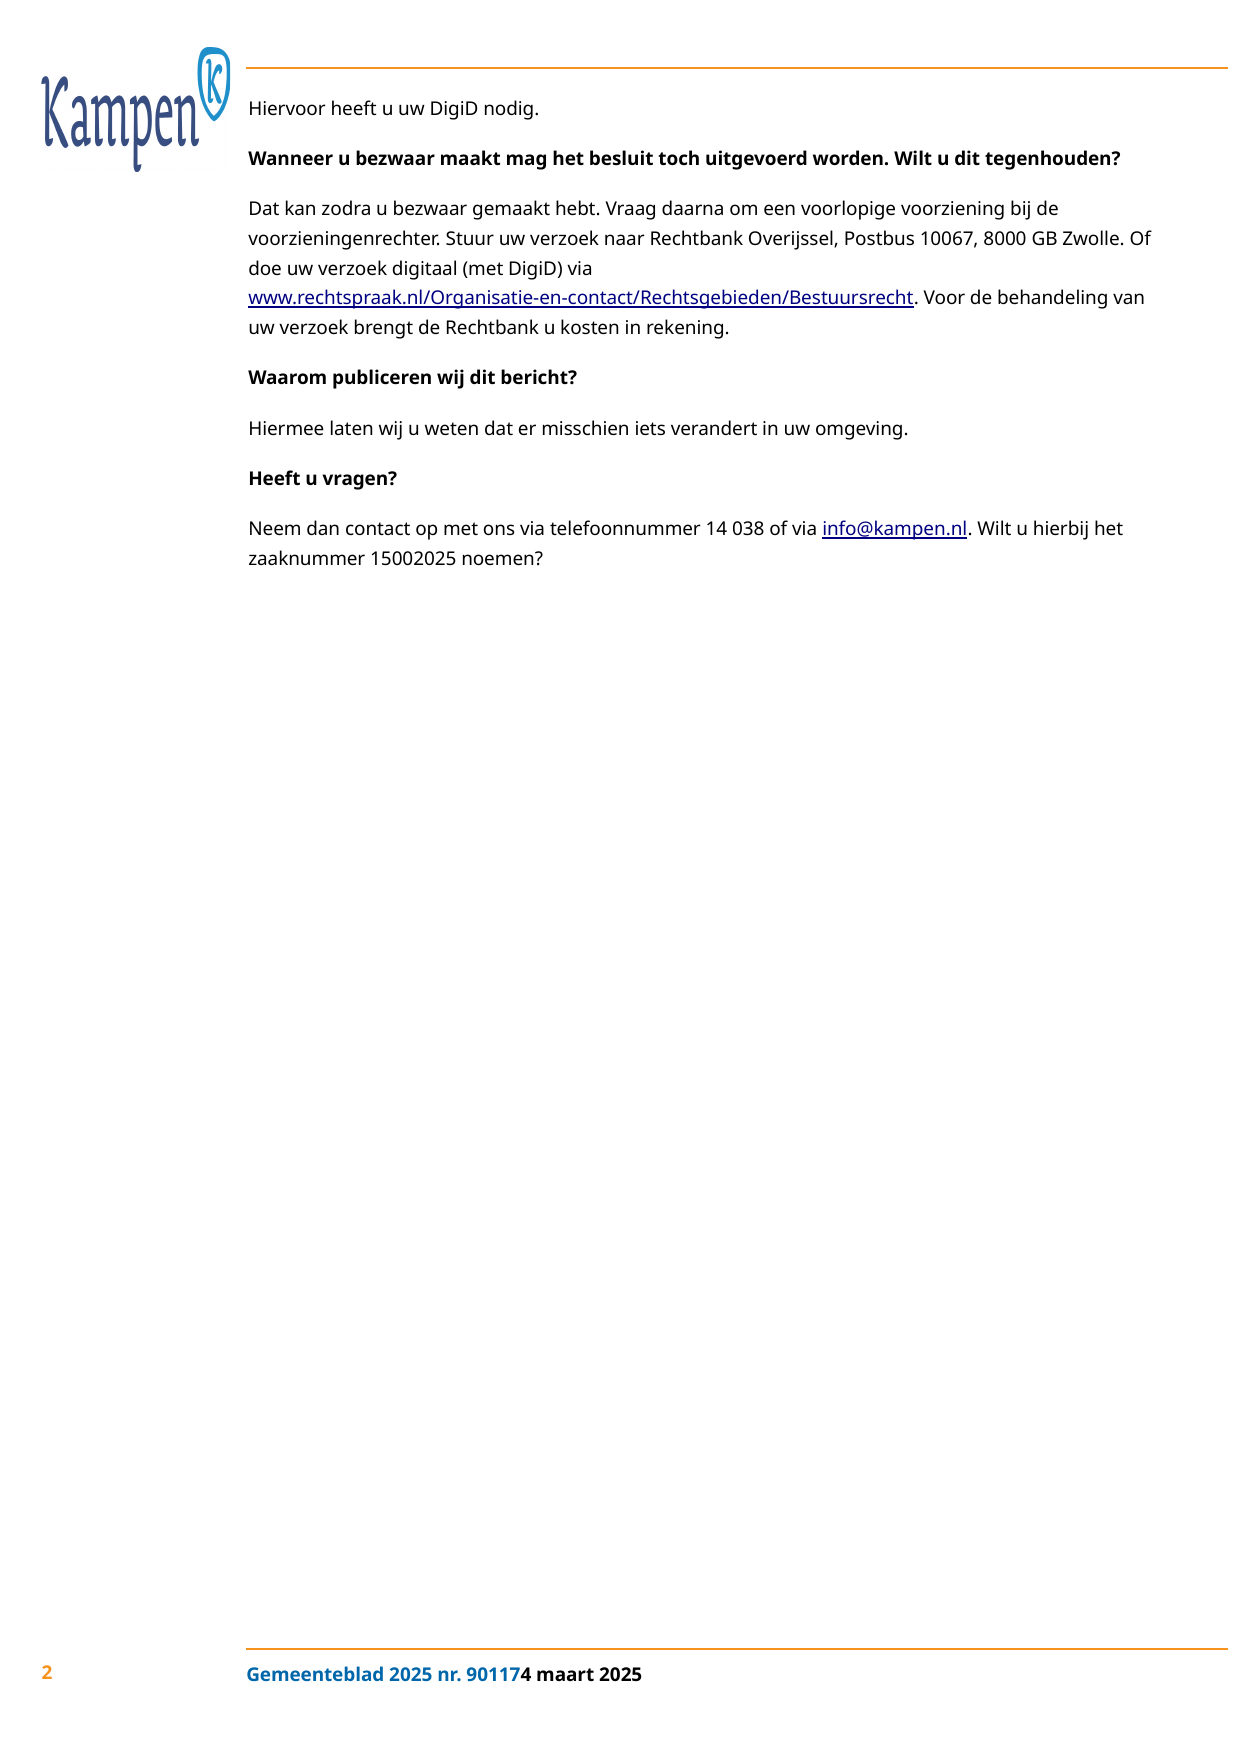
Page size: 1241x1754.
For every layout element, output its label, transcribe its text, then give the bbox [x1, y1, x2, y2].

text Waarom publiceren wij dit bericht? [248, 364, 1152, 390]
text Hiermee laten wij u weten dat er misschien iets verandert in uw omgeving. [248, 415, 1152, 441]
text Heeft u vragen? [248, 465, 1152, 491]
text Hiervoor heeft u uw DigiD nodig. [248, 95, 1152, 121]
text Neem dan contact op met ons via telefoonnummer 14 038 of via info@kampen.nl. Wilt u hierbij het zaaknummer 15002025 noemen? [248, 516, 1152, 571]
text Wanneer u bezwaar maakt mag het besluit toch uitgevoerd worden. Wilt u dit tegenhouden? [248, 145, 1152, 171]
text Dat kan zodra u bezwaar gemaakt hebt. Vraag daarna om een voorlopige voorziening bij de voorzieningenrechter. Stuur uw verzoek naar Rechtbank Overijssel, Postbus 10067, 8000 GB Zwolle. Of doe uw verzoek digitaal (met DigiD) via www.rechtspraak.nl/Organisatie-en-contact/Rechtsgebieden/Bestuursrecht. Voor de behandeling van uw verzoek brengt de Rechtbank u kosten in rekening. [248, 196, 1152, 340]
picture [41, 47, 231, 172]
